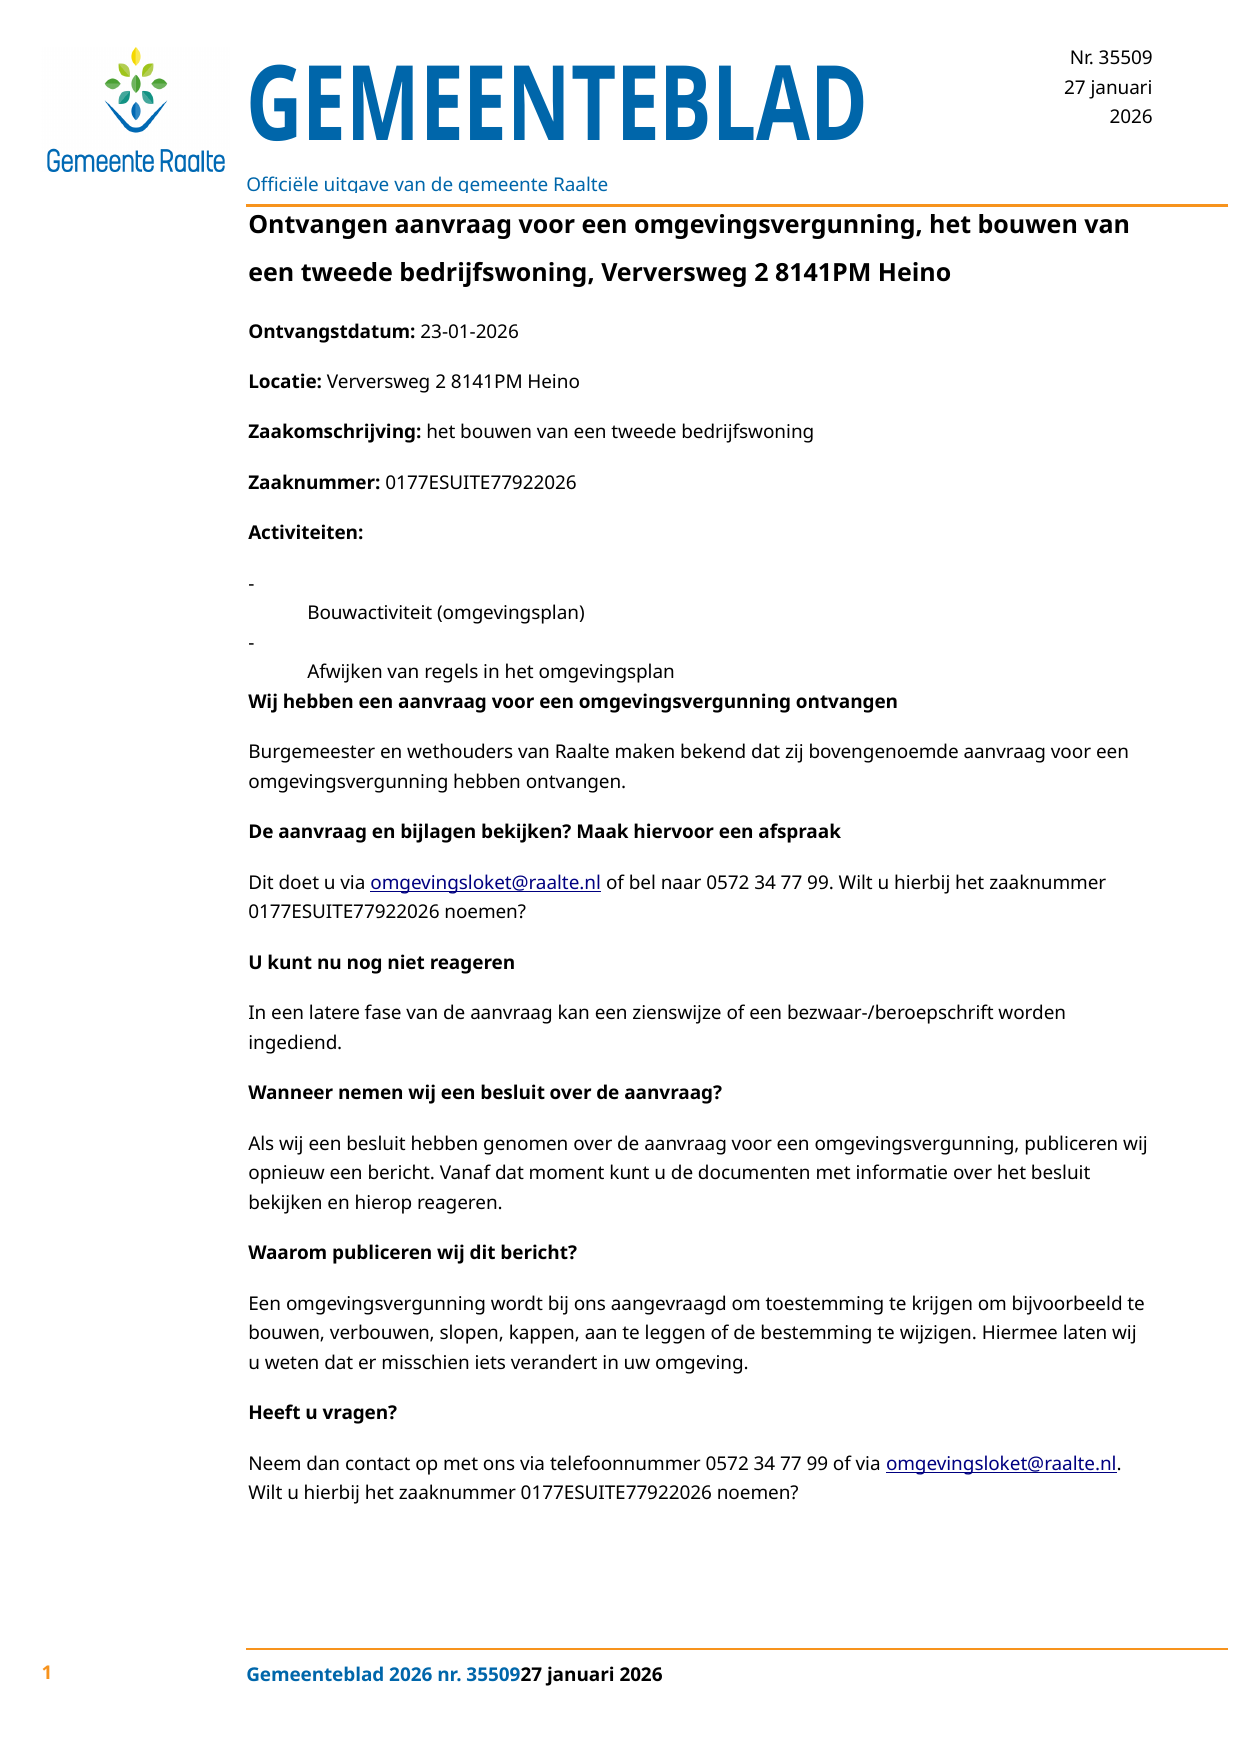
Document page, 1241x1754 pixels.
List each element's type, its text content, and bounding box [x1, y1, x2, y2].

text Zaaknummer: 0177ESUITE77922026 [248, 469, 1152, 495]
text Als wij een besluit hebben genomen over de aanvraag voor een omgevingsvergunning, publiceren wij opnieuw een bericht. Vanaf dat moment kunt u de documenten met informatie over het besluit bekijken en hierop reageren. [248, 1130, 1152, 1215]
text Zaakomschrijving: het bouwen van een tweede bedrijfswoning [248, 419, 1152, 444]
text Wij hebben een aanvraag voor een omgevingsvergunning ontvangen [248, 688, 1152, 714]
text Locatie: Verversweg 2 8141PM Heino [248, 368, 1152, 394]
text Activiteiten: [248, 519, 1152, 545]
text Ontvangen aanvraag voor een omgevingsvergunning, het bouwen van een tweede bedrijfswoning, Verversweg 2 8141PM Heino [248, 207, 1152, 288]
picture [41, 47, 231, 172]
text U kunt nu nog niet reageren [248, 949, 1152, 975]
text Heeft u vragen? [248, 1399, 1152, 1425]
list Afwijken van regels in het omgevingsplan [248, 659, 1152, 684]
text Dit doet u via omgevingsloket@raalte.nl of bel naar 0572 34 77 99. Wilt u hierbij het zaaknummer 0177ESUITE77922026 noemen? [248, 869, 1152, 924]
text Burgemeester en wethouders van Raalte maken bekend dat zij bovengenoemde aanvraag voor een omgevingsvergunning hebben ontvangen. [248, 739, 1152, 794]
list Bouwactiviteit (omgevingsplan) [248, 599, 1152, 625]
text Wanneer nemen wij een besluit over de aanvraag? [248, 1079, 1152, 1105]
text Waarom publiceren wij dit bericht? [248, 1239, 1152, 1265]
text Neem dan contact op met ons via telefoonnummer 0572 34 77 99 of via omgevingsloket@raalte.nl. Wilt u hierbij het zaaknummer 0177ESUITE77922026 noemen? [248, 1450, 1152, 1505]
text Een omgevingsvergunning wordt bij ons aangevraagd om toestemming te krijgen om bijvoorbeeld te bouwen, verbouwen, slopen, kappen, aan te leggen of de bestemming te wijzigen. Hiermee laten wij u weten dat er misschien iets verandert in uw omgeving. [248, 1290, 1152, 1375]
text De aanvraag en bijlagen bekijken? Maak hiervoor een afspraak [248, 819, 1152, 844]
text Ontvangstdatum: 23-01-2026 [248, 318, 1152, 344]
text In een latere fase van de aanvraag kan een zienswijze of een bezwaar-/beroepschrift worden ingediend. [248, 999, 1152, 1055]
